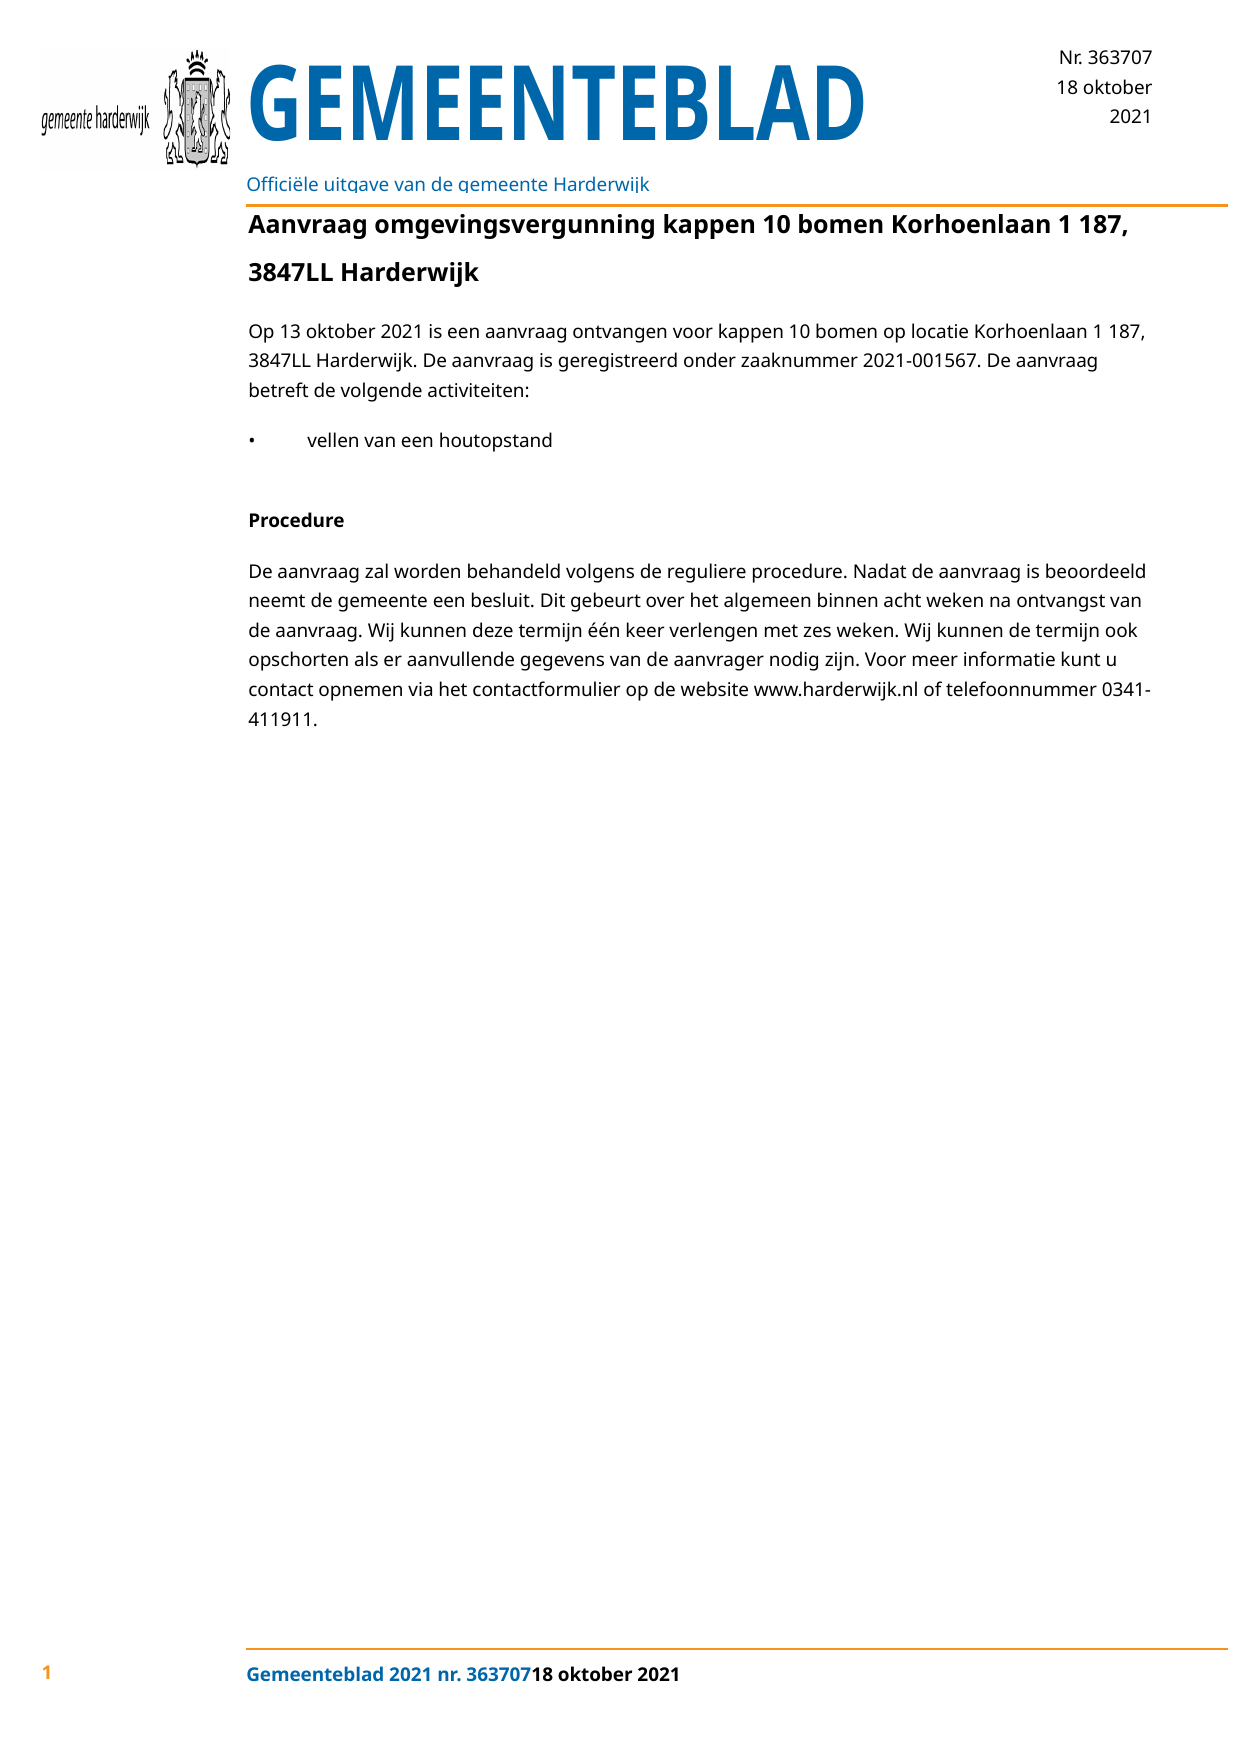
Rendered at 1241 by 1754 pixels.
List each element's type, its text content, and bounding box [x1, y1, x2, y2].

text De aanvraag zal worden behandeld volgens de reguliere procedure. Nadat de aanvraag is beoordeeld neemt de gemeente een besluit. Dit gebeurt over het algemeen binnen acht weken na ontvangst van de aanvraag. Wij kunnen deze termijn één keer verlengen met zes weken. Wij kunnen de termijn ook opschorten als er aanvullende gegevens van de aanvrager nodig zijn. Voor meer informatie kunt u contact opnemen via het contactformulier op de website www.harderwijk.nl of telefoonnummer 0341-411911. [248, 558, 1152, 732]
list vellen van een houtopstand [248, 427, 1152, 453]
text Procedure [248, 507, 1152, 533]
text Aanvraag omgevingsvergunning kappen 10 bomen Korhoenlaan 1 187, 3847LL Harderwijk [248, 207, 1152, 288]
picture [41, 47, 231, 172]
text Op 13 oktober 2021 is een aanvraag ontvangen voor kappen 10 bomen op locatie Korhoenlaan 1 187, 3847LL Harderwijk. De aanvraag is geregistreerd onder zaaknummer 2021-001567. De aanvraag betreft de volgende activiteiten: [248, 318, 1152, 403]
